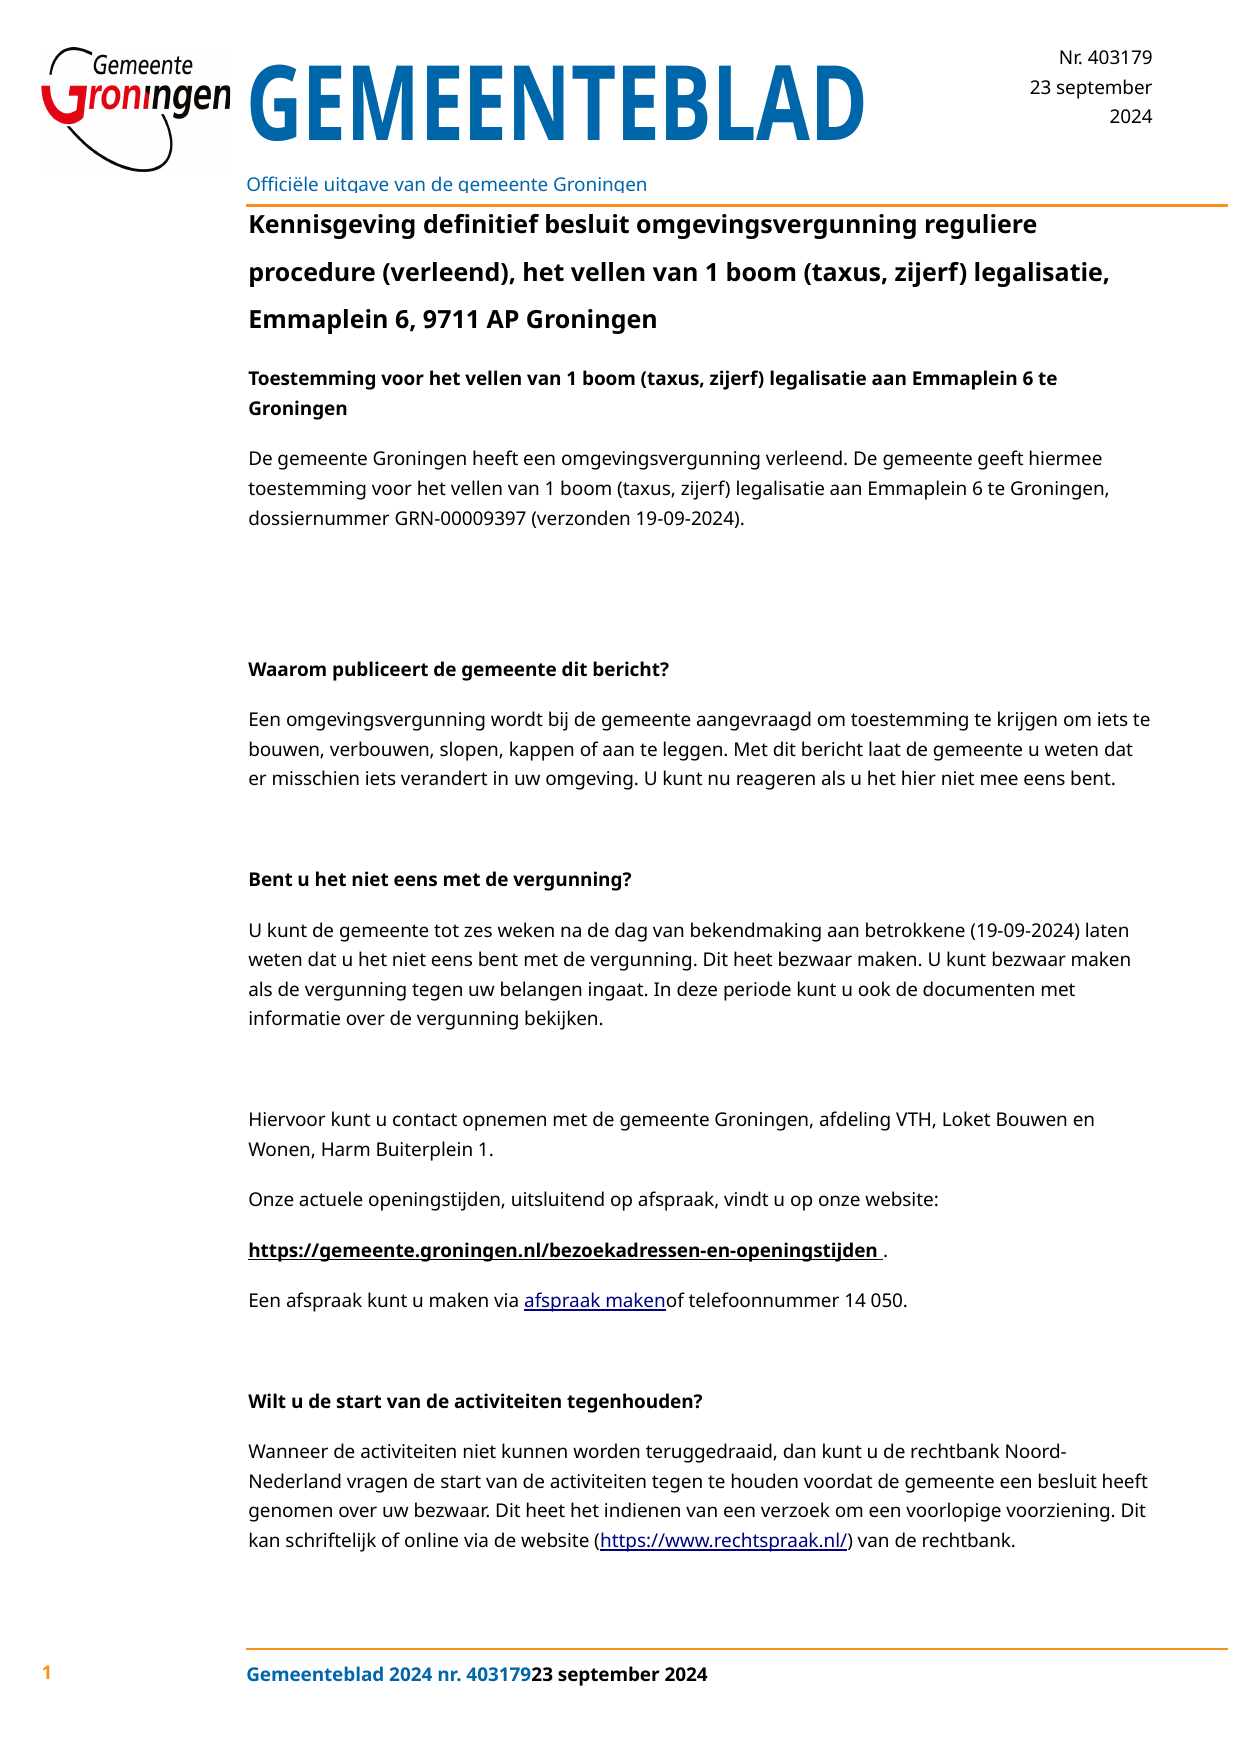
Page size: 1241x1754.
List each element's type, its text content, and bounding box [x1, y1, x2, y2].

text Toestemming voor het vellen van 1 boom (taxus, zijerf) legalisatie aan Emmaplein 6 te Groningen [248, 366, 1152, 421]
text Een omgevingsvergunning wordt bij de gemeente aangevraagd om toestemming te krijgen om iets te bouwen, verbouwen, slopen, kappen of aan te leggen. Met dit bericht laat de gemeente u weten dat er misschien iets verandert in uw omgeving. U kunt nu reageren als u het hier niet mee eens bent. [248, 706, 1152, 791]
text Bent u het niet eens met de vergunning? [248, 866, 1152, 892]
text https://gemeente.groningen.nl/bezoekadressen-en-openingstijden . [248, 1237, 1152, 1262]
text Onze actuele openingstijden, uitsluitend op afspraak, vindt u op onze website: [248, 1186, 1152, 1212]
text De gemeente Groningen heeft een omgevingsvergunning verleend. De gemeente geeft hiermee toestemming voor het vellen van 1 boom (taxus, zijerf) legalisatie aan Emmaplein 6 te Groningen, dossiernummer GRN-00009397 (verzonden 19-09-2024). [248, 446, 1152, 530]
text Wanneer de activiteiten niet kunnen worden teruggedraaid, dan kunt u de rechtbank Noord-Nederland vragen de start van de activiteiten tegen te houden voordat de gemeente een besluit heeft genomen over uw bezwaar. Dit heet het indienen van een verzoek om een voorlopige voorziening. Dit kan schriftelijk of online via de website (https://www.rechtspraak.nl/) van de rechtbank. [248, 1438, 1152, 1553]
text Hiervoor kunt u contact opnemen met de gemeente Groningen, afdeling VTH, Loket Bouwen en Wonen, Harm Buiterplein 1. [248, 1106, 1152, 1162]
text U kunt de gemeente tot zes weken na de dag van bekendmaking aan betrokkene (19-09-2024) laten weten dat u het niet eens bent met de vergunning. Dit heet bezwaar maken. U kunt bezwaar maken als de vergunning tegen uw belangen ingaat. In deze periode kunt u ook de documenten met informatie over de vergunning bekijken. [248, 917, 1152, 1031]
text Wilt u de start van de activiteiten tegenhouden? [248, 1388, 1152, 1414]
picture [41, 47, 231, 172]
text Kennisgeving definitief besluit omgevingsvergunning reguliere procedure (verleend), het vellen van 1 boom (taxus, zijerf) legalisatie, Emmaplein 6, 9711 AP Groningen [248, 207, 1152, 336]
text Waarom publiceert de gemeente dit bericht? [248, 656, 1152, 682]
text Een afspraak kunt u maken via afspraak makenof telefoonnummer 14 050. [248, 1287, 1152, 1313]
